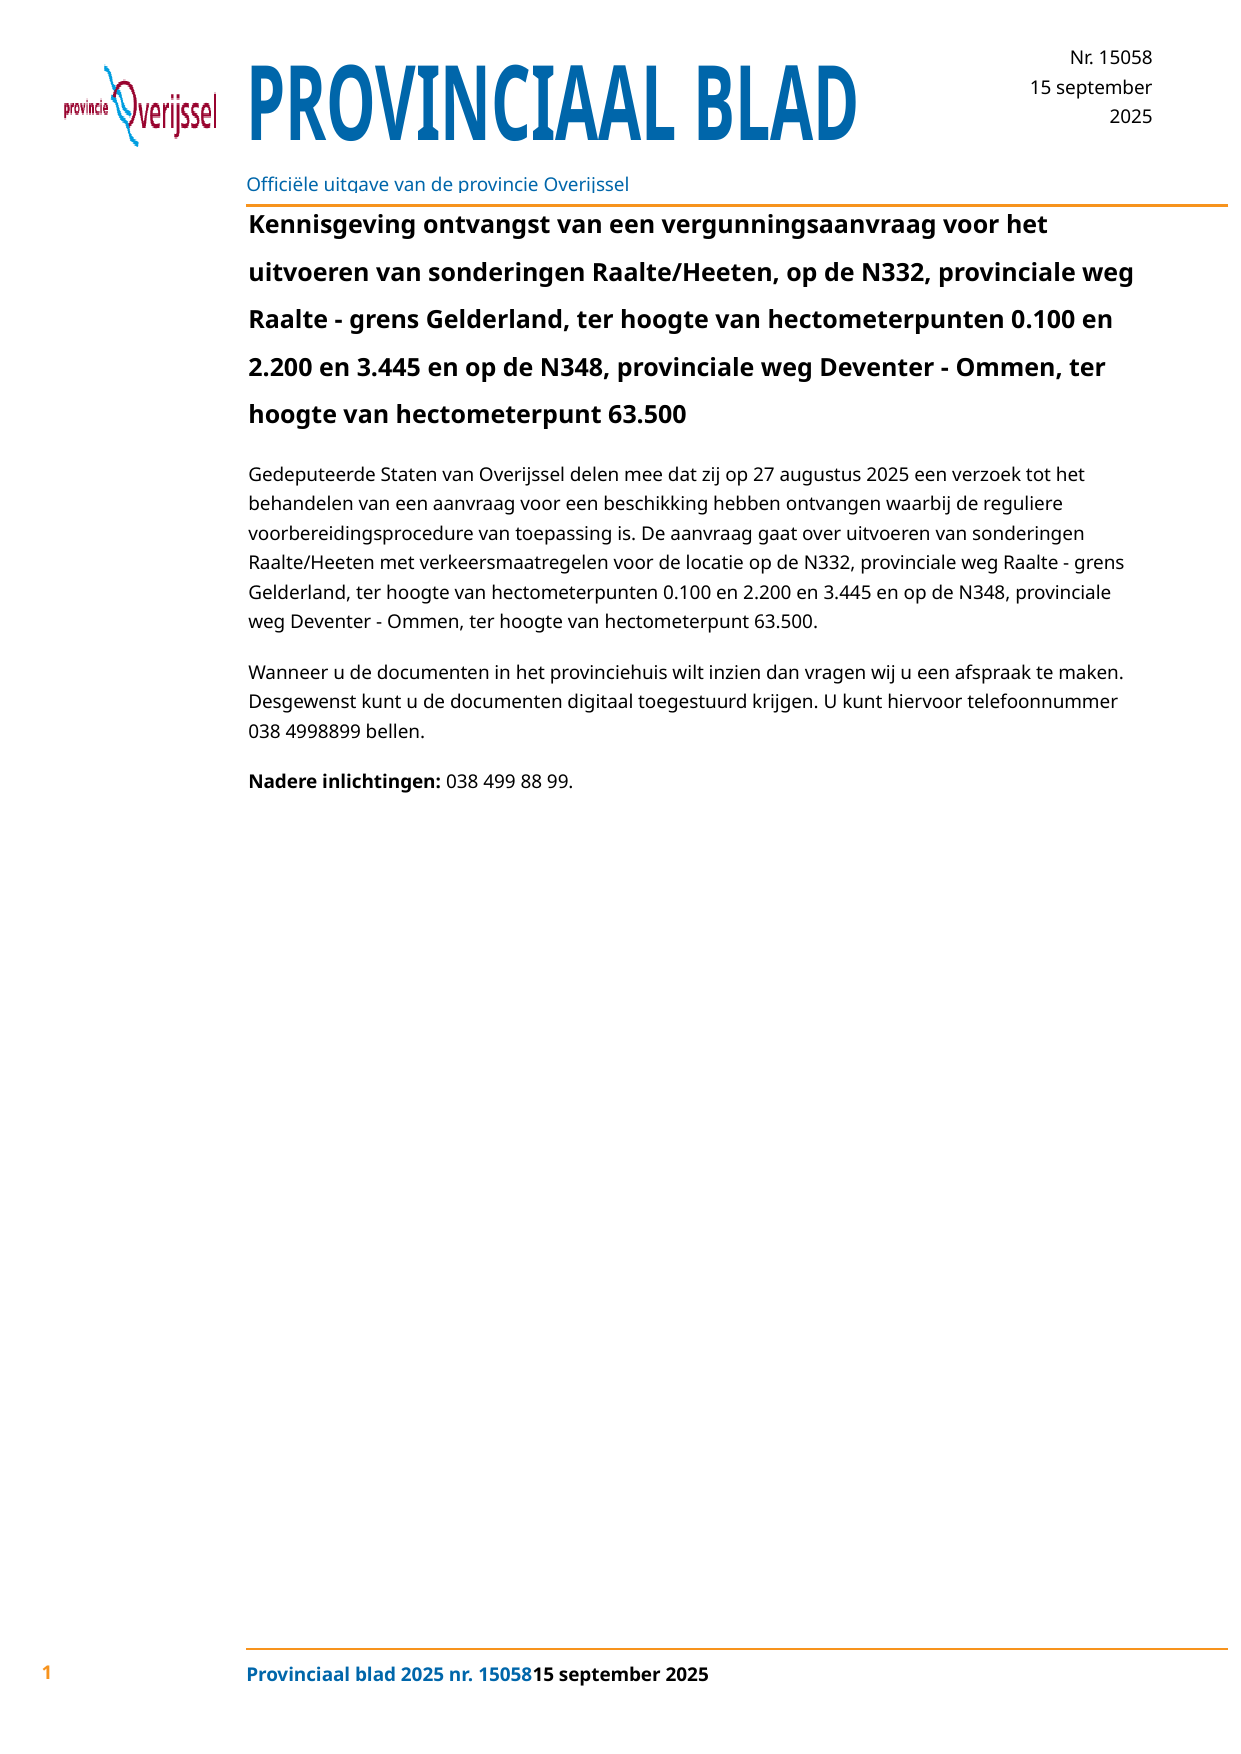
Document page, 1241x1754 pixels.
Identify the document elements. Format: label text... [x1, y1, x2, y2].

text Wanneer u de documenten in het provinciehuis wilt inzien dan vragen wij u een afspraak te maken. Desgewenst kunt u de documenten digitaal toegestuurd krijgen. U kunt hiervoor telefoonnummer 038 4998899 bellen. [248, 659, 1152, 744]
text Nadere inlichtingen: 038 499 88 99. [248, 769, 1152, 794]
text Kennisgeving ontvangst van een vergunningsaanvraag voor het uitvoeren van sonderingen Raalte/Heeten, op de N332, provinciale weg Raalte - grens Gelderland, ter hoogte van hectometerpunten 0.100 en 2.200 en 3.445 en op de N348, provinciale weg Deventer - Ommen, ter hoogte van hectometerpunt 63.500 [248, 207, 1152, 431]
text Gedeputeerde Staten van Overijssel delen mee dat zij op 27 augustus 2025 een verzoek tot het behandelen van een aanvraag voor een beschikking hebben ontvangen waarbij de reguliere voorbereidingsprocedure van toepassing is. De aanvraag gaat over uitvoeren van sonderingen Raalte/Heeten met verkeersmaatregelen voor de locatie op de N332, provinciale weg Raalte - grens Gelderland, ter hoogte van hectometerpunten 0.100 en 2.200 en 3.445 en op de N348, provinciale weg Deventer - Ommen, ter hoogte van hectometerpunt 63.500. [248, 461, 1152, 634]
picture [41, 47, 231, 172]
